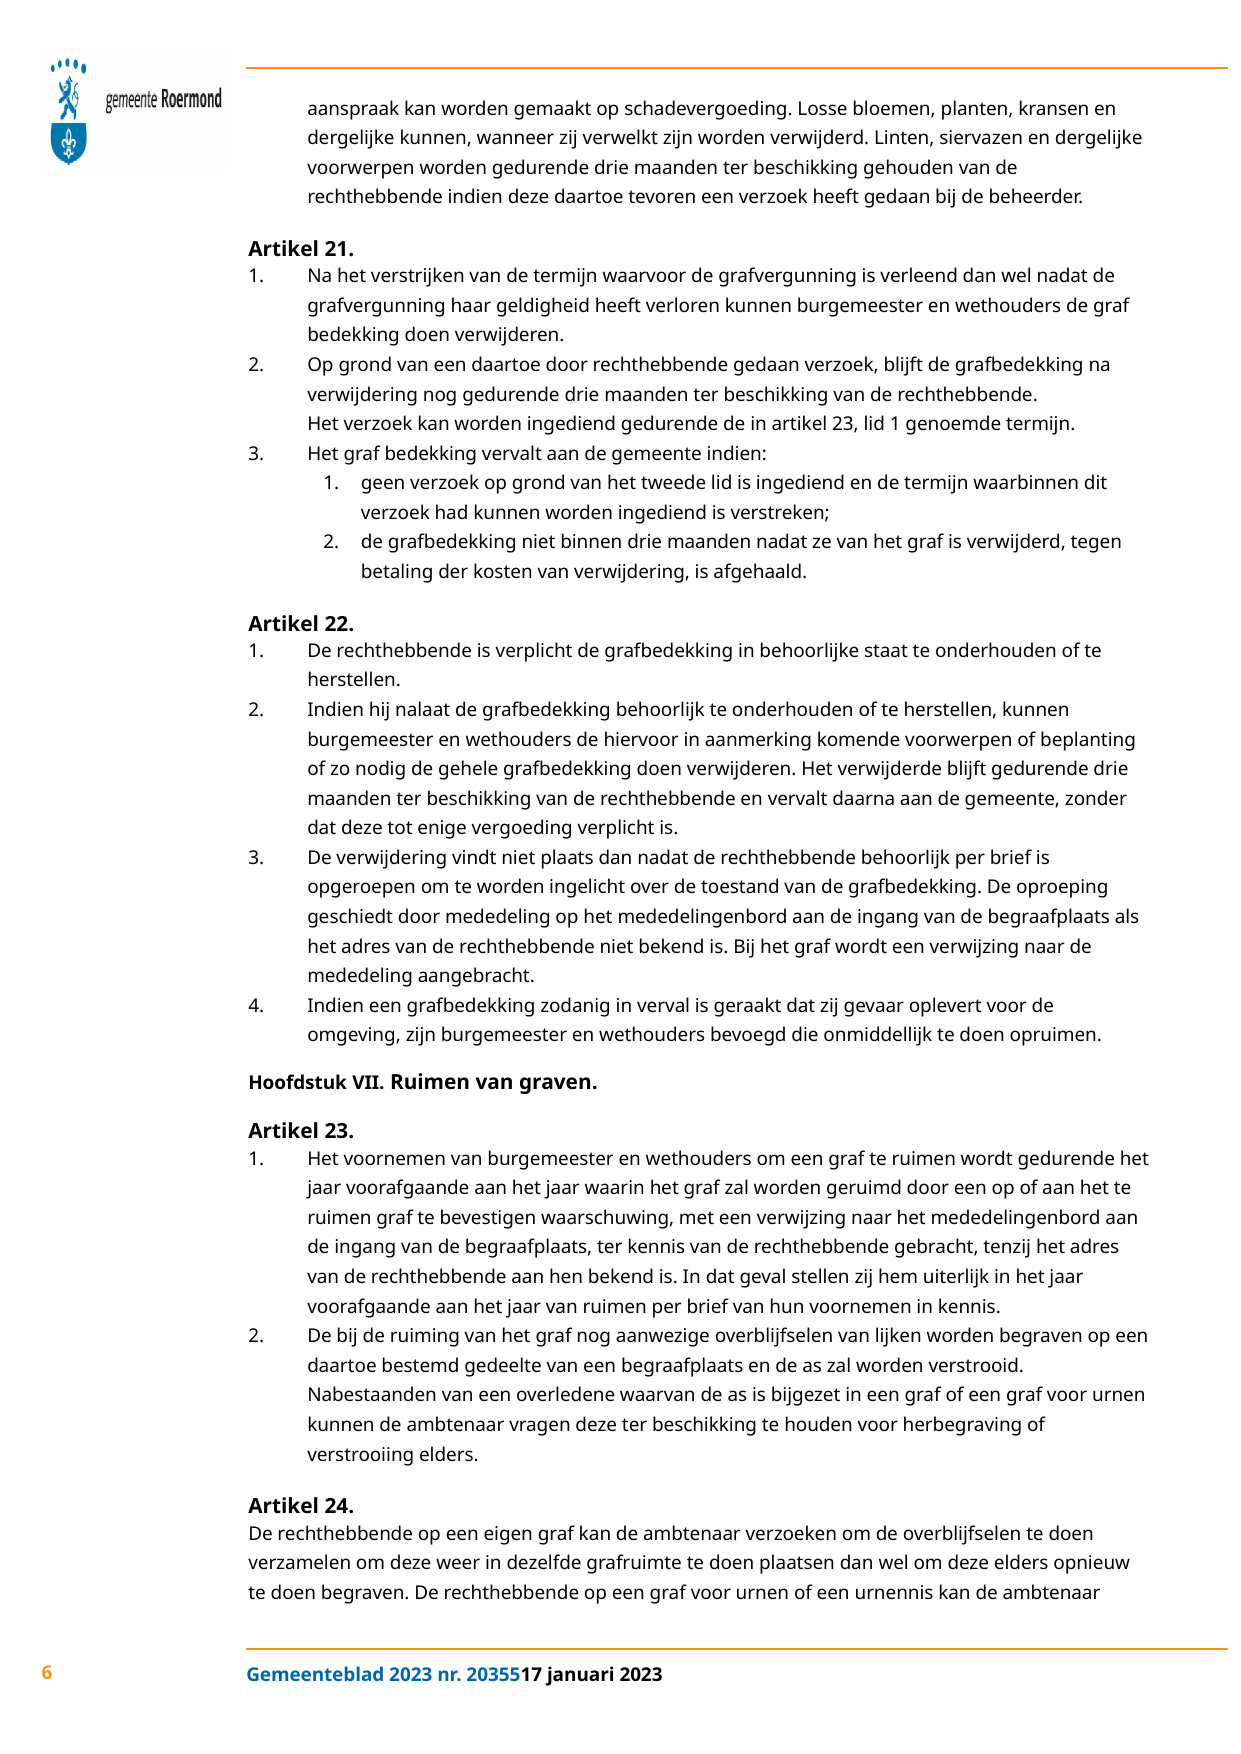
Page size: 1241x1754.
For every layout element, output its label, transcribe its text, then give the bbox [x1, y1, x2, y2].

picture [41, 47, 231, 172]
list Het voornemen van burgemeester en wethouders om een graf te ruimen wordt gedurende het jaar voorafgaande aan het jaar waarin het graf zal worden geruimd door een op of aan het te ruimen graf te bevestigen waarschuwing, met een verwijzing naar het mededelingenbord aan de ingang van de begraafplaats, ter kennis van de rechthebbende gebracht, tenzij het adres van de rechthebbende aan hen bekend is. In dat geval stellen zij hem uiterlijk in het jaar voorafgaande aan het jaar van ruimen per brief van hun voornemen in kennis. [248, 1145, 1152, 1319]
text Hoofdstuk VII. Ruimen van graven. [248, 1067, 1152, 1096]
text De rechthebbende op een eigen graf kan de ambtenaar verzoeken om de overblijfselen te doen verzamelen om deze weer in dezelfde grafruimte te doen plaatsen dan wel om deze elders opnieuw te doen begraven. De rechthebbende op een graf voor urnen of een urnennis kan de ambtenaar [248, 1520, 1152, 1604]
list Indien een grafbedekking zodanig in verval is geraakt dat zij gevaar oplevert voor de omgeving, zijn burgemeester en wethouders bevoegd die onmiddellijk te doen opruimen. [248, 992, 1152, 1047]
list Het verzoek kan worden ingediend gedurende de in artikel 23, lid 1 genoemde termijn. [248, 410, 1152, 436]
text Artikel 24. [248, 1491, 1152, 1520]
list De rechthebbende is verplicht de grafbedekking in behoorlijke staat te onderhouden of te herstellen. [248, 637, 1152, 692]
list aanspraak kan worden gemaakt op schadevergoeding. Losse bloemen, planten, kransen en dergelijke kunnen, wanneer zij verwelkt zijn worden verwijderd. Linten, siervazen en dergelijke voorwerpen worden gedurende drie maanden ter beschikking gehouden van de rechthebbende indien deze daartoe tevoren een verzoek heeft gedaan bij de beheerder. [248, 95, 1152, 209]
list geen verzoek op grond van het tweede lid is ingediend en de termijn waarbinnen dit verzoek had kunnen worden ingediend is verstreken; [323, 469, 1152, 525]
text Artikel 22. [248, 609, 1152, 637]
text Artikel 21. [248, 234, 1152, 262]
list De bij de ruiming van het graf nog aanwezige overblijfselen van lijken worden begraven op een daartoe bestemd gedeelte van een begraafplaats en de as zal worden verstrooid. Nabestaanden van een overledene waarvan de as is bijgezet in een graf of een graf voor urnen kunnen de ambtenaar vragen deze ter beschikking te houden voor herbegraving of verstrooiing elders. [248, 1322, 1152, 1467]
list Het graf bedekking vervalt aan de gemeente indien: [248, 440, 1152, 466]
list Indien hij nalaat de grafbedekking behoorlijk te onderhouden of te herstellen, kunnen burgemeester en wethouders de hiervoor in aanmerking komende voorwerpen of beplanting of zo nodig de gehele grafbedekking doen verwijderen. Het verwijderde blijft gedurende drie maanden ter beschikking van de rechthebbende en vervalt daarna aan de gemeente, zonder dat deze tot enige vergoeding verplicht is. [248, 696, 1152, 840]
text Artikel 23. [248, 1117, 1152, 1145]
list Op grond van een daartoe door rechthebbende gedaan verzoek, blijft de grafbedekking na verwijdering nog gedurende drie maanden ter beschikking van de rechthebbende. [248, 351, 1152, 406]
list Na het verstrijken van de termijn waarvoor de grafvergunning is verleend dan wel nadat de grafvergunning haar geldigheid heeft verloren kunnen burgemeester en wethouders de graf bedekking doen verwijderen. [248, 262, 1152, 347]
list De verwijdering vindt niet plaats dan nadat de rechthebbende behoorlijk per brief is opgeroepen om te worden ingelicht over de toestand van de grafbedekking. De oproeping geschiedt door mededeling op het mededelingenbord aan de ingang van de begraafplaats als het adres van de rechthebbende niet bekend is. Bij het graf wordt een verwijzing naar de mededeling aangebracht. [248, 844, 1152, 988]
list de grafbedekking niet binnen drie maanden nadat ze van het graf is verwijderd, tegen betaling der kosten van verwijdering, is afgehaald. [323, 529, 1152, 584]
